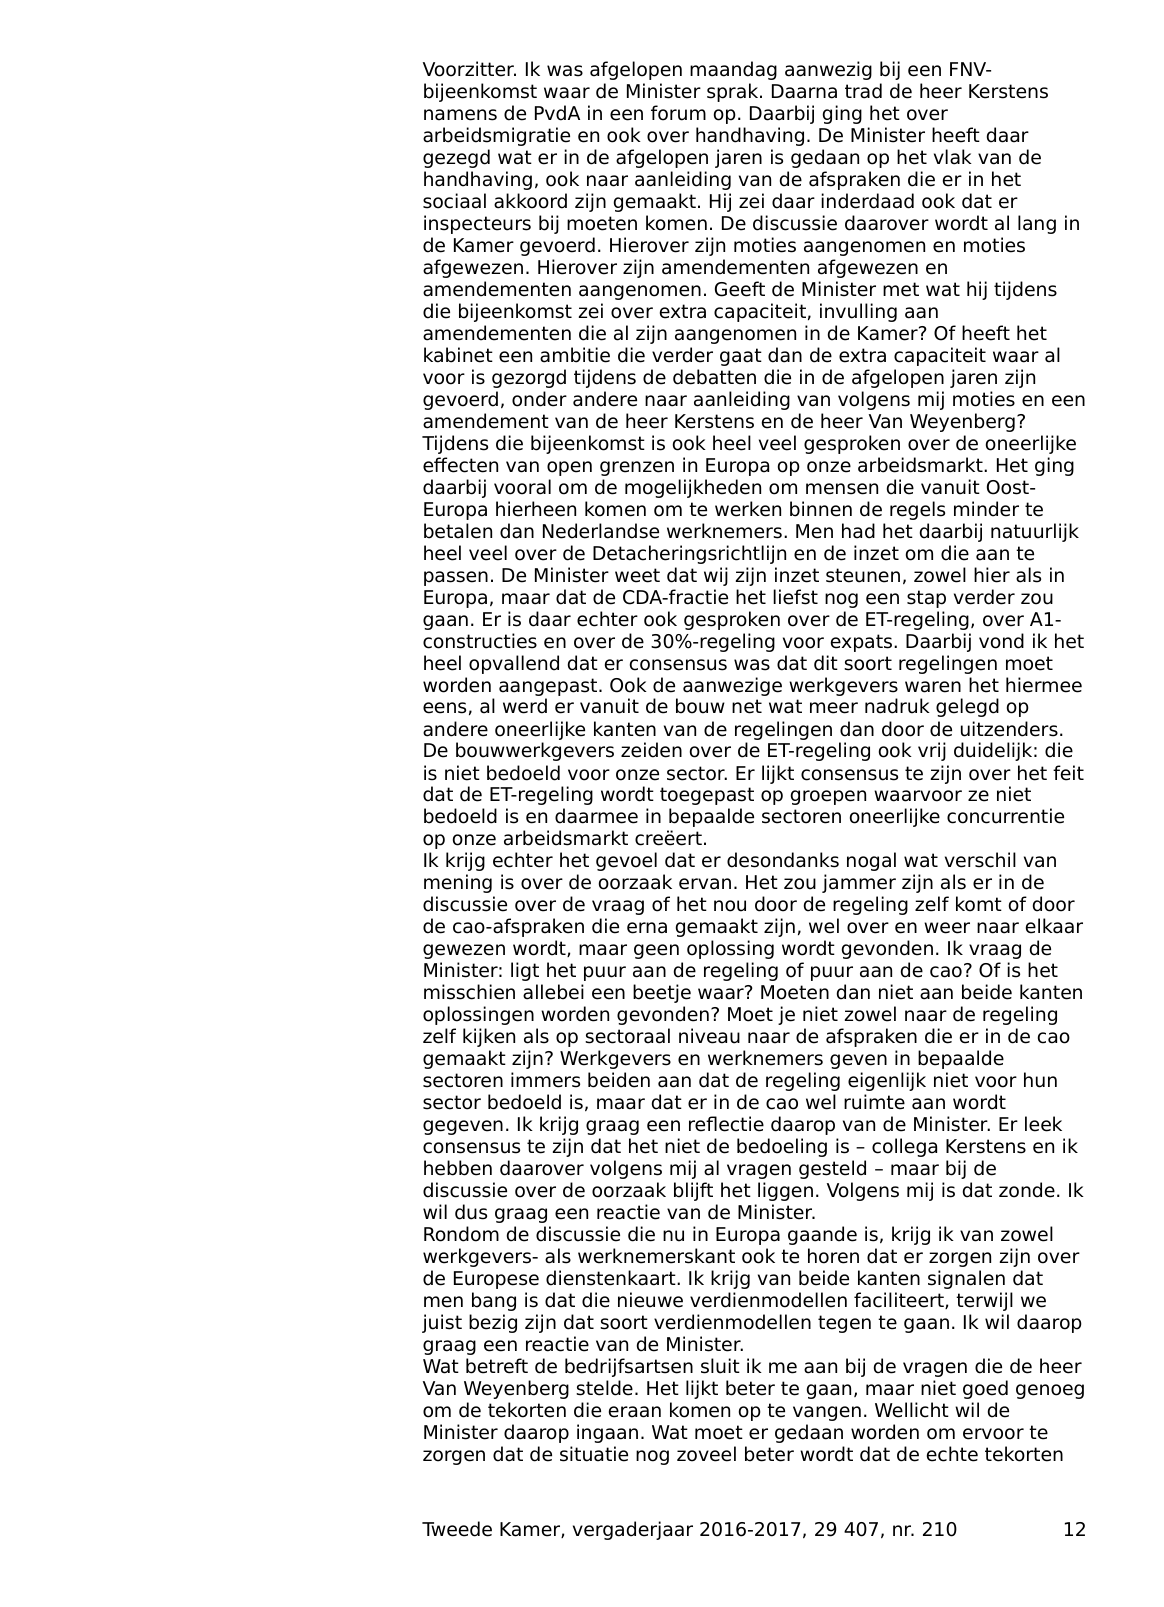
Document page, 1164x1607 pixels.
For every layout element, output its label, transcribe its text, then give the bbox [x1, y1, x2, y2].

text Wat betreft de bedrijfsartsen sluit ik me aan bij de vragen die de heer Van Weyenberg stelde. Het lijkt beter te gaan, maar niet goed genoeg om de tekorten die eraan komen op te vangen. Wellicht wil de Minister daarop ingaan. Wat moet er gedaan worden om ervoor te zorgen dat de situatie nog zoveel beter wordt dat de echte tekorten [422, 1356, 1087, 1466]
text Ik krijg echter het gevoel dat er desondanks nogal wat verschil van mening is over de oorzaak ervan. Het zou jammer zijn als er in de discussie over de vraag of het nou door de regeling zelf komt of door de cao-afspraken die erna gemaakt zijn, wel over en weer naar elkaar gewezen wordt, maar geen oplossing wordt gevonden. Ik vraag de Minister: ligt het puur aan de regeling of puur aan de cao? Of is het misschien allebei een beetje waar? Moeten dan niet aan beide kanten oplossingen worden gevonden? Moet je niet zowel naar de regeling zelf kijken als op sectoraal niveau naar de afspraken die er in de cao gemaakt zijn? Werkgevers en werknemers geven in bepaalde sectoren immers beiden aan dat de regeling eigenlijk niet voor hun sector bedoeld is, maar dat er in de cao wel ruimte aan wordt gegeven. Ik krijg graag een reflectie daarop van de Minister. Er leek consensus te zijn dat het niet de bedoeling is – collega Kerstens en ik hebben daarover volgens mij al vragen gesteld – maar bij de discussie over de oorzaak blijft het liggen. Volgens mij is dat zonde. Ik wil dus graag een reactie van de Minister. [422, 850, 1087, 1224]
text Tijdens die bijeenkomst is ook heel veel gesproken over de oneerlijke effecten van open grenzen in Europa op onze arbeidsmarkt. Het ging daarbij vooral om de mogelijkheden om mensen die vanuit Oost-Europa hierheen komen om te werken binnen de regels minder te betalen dan Nederlandse werknemers. Men had het daarbij natuurlijk heel veel over de Detacheringsrichtlijn en de inzet om die aan te passen. De Minister weet dat wij zijn inzet steunen, zowel hier als in Europa, maar dat de CDA-fractie het liefst nog een stap verder zou gaan. Er is daar echter ook gesproken over de ET-regeling, over A1-constructies en over de 30%-regeling voor expats. Daarbij vond ik het heel opvallend dat er consensus was dat dit soort regelingen moet worden aangepast. Ook de aanwezige werkgevers waren het hiermee eens, al werd er vanuit de bouw net wat meer nadruk gelegd op andere oneerlijke kanten van de regelingen dan door de uitzenders. De bouwwerkgevers zeiden over de ET-regeling ook vrij duidelijk: die is niet bedoeld voor onze sector. Er lijkt consensus te zijn over het feit dat de ET-regeling wordt toegepast op groepen waarvoor ze niet bedoeld is en daarmee in bepaalde sectoren oneerlijke concurrentie op onze arbeidsmarkt creëert. [422, 433, 1087, 850]
text Rondom de discussie die nu in Europa gaande is, krijg ik van zowel werkgevers- als werknemerskant ook te horen dat er zorgen zijn over de Europese dienstenkaart. Ik krijg van beide kanten signalen dat men bang is dat die nieuwe verdienmodellen faciliteert, terwijl we juist bezig zijn dat soort verdienmodellen tegen te gaan. Ik wil daarop graag een reactie van de Minister. [422, 1224, 1087, 1356]
text Voorzitter. Ik was afgelopen maandag aanwezig bij een FNV-bijeenkomst waar de Minister sprak. Daarna trad de heer Kerstens namens de PvdA in een forum op. Daarbij ging het over arbeidsmigratie en ook over handhaving. De Minister heeft daar gezegd wat er in de afgelopen jaren is gedaan op het vlak van de handhaving, ook naar aanleiding van de afspraken die er in het sociaal akkoord zijn gemaakt. Hij zei daar inderdaad ook dat er inspecteurs bij moeten komen. De discussie daarover wordt al lang in de Kamer gevoerd. Hierover zijn moties aangenomen en moties afgewezen. Hierover zijn amendementen afgewezen en amendementen aangenomen. Geeft de Minister met wat hij tijdens die bijeenkomst zei over extra capaciteit, invulling aan amendementen die al zijn aangenomen in de Kamer? Of heeft het kabinet een ambitie die verder gaat dan de extra capaciteit waar al voor is gezorgd tijdens de debatten die in de afgelopen jaren zijn gevoerd, onder andere naar aanleiding van volgens mij moties en een amendement van de heer Kerstens en de heer Van Weyenberg? [422, 59, 1087, 433]
